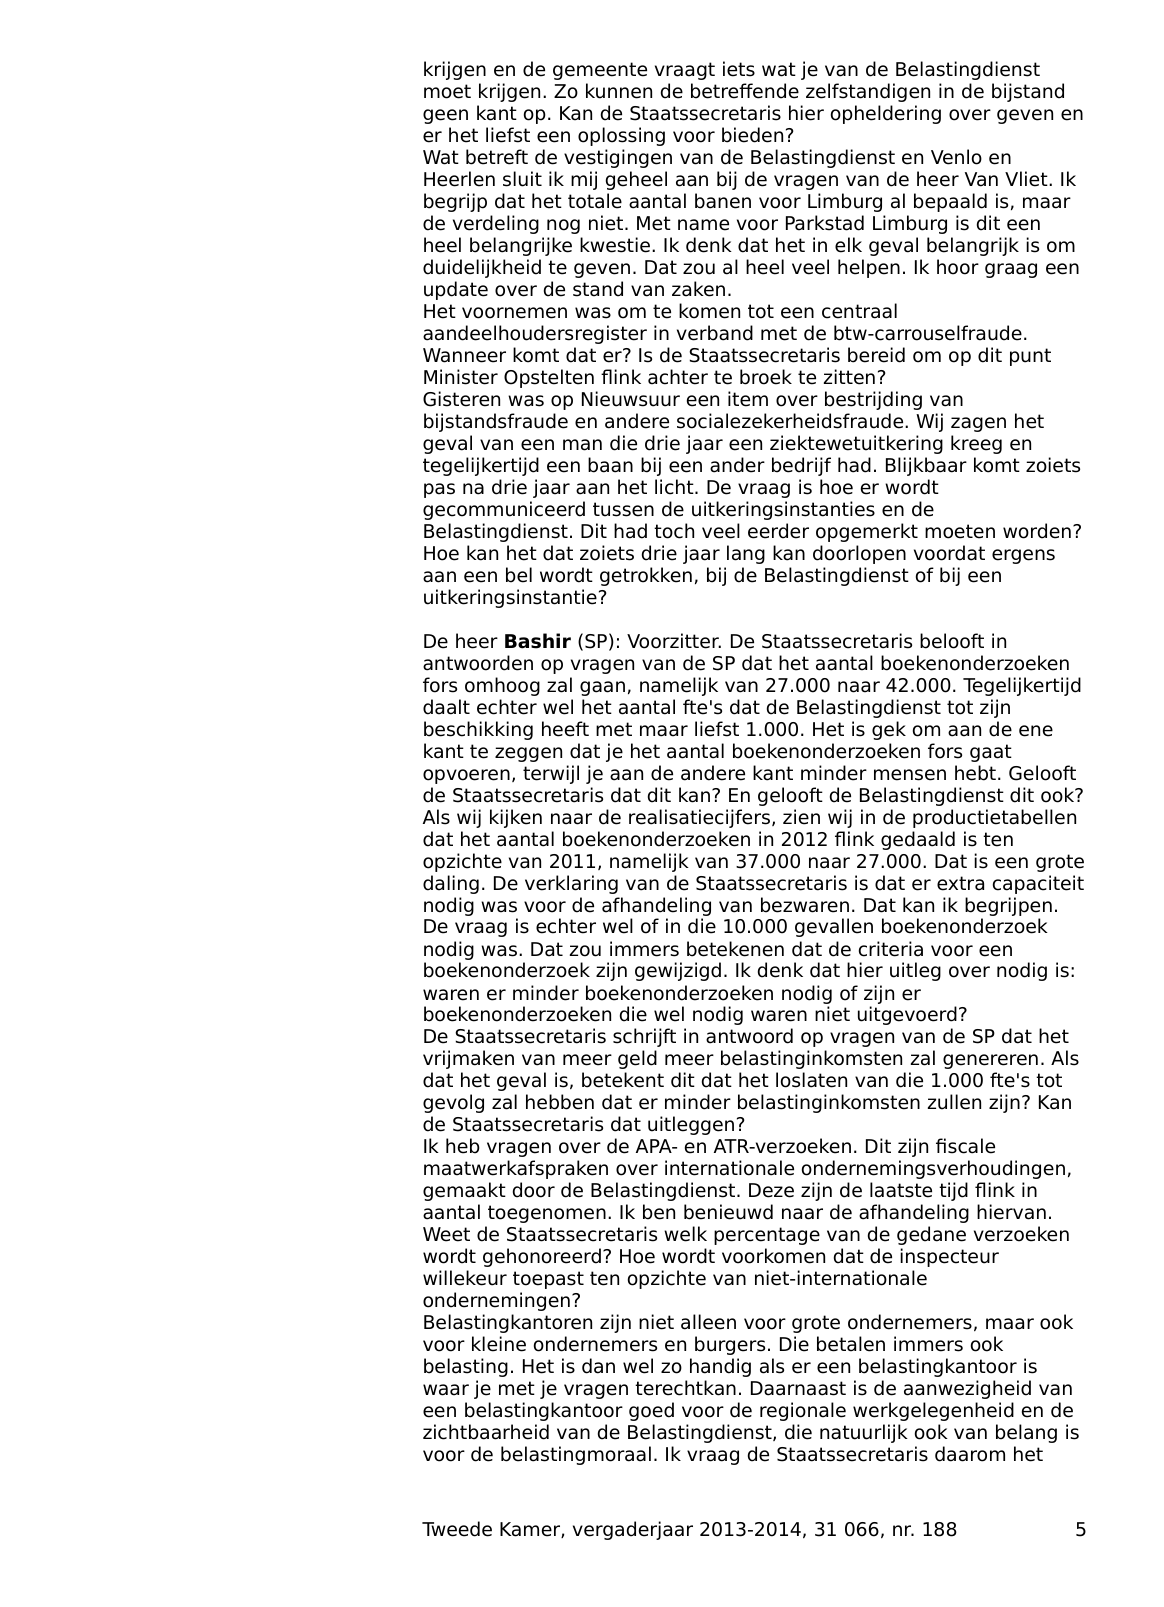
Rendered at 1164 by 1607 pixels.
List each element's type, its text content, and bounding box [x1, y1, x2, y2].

text Ik heb vragen over de APA- en ATR-verzoeken. Dit zijn fiscale maatwerkafspraken over internationale ondernemingsverhoudingen, gemaakt door de Belastingdienst. Deze zijn de laatste tijd flink in aantal toegenomen. Ik ben benieuwd naar de afhandeling hiervan. Weet de Staatssecretaris welk percentage van de gedane verzoeken wordt gehonoreerd? Hoe wordt voorkomen dat de inspecteur willekeur toepast ten opzichte van niet-internationale ondernemingen? [422, 1136, 1087, 1312]
text Wat betreft de vestigingen van de Belastingdienst en Venlo en Heerlen sluit ik mij geheel aan bij de vragen van de heer Van Vliet. Ik begrijp dat het totale aantal banen voor Limburg al bepaald is, maar de verdeling nog niet. Met name voor Parkstad Limburg is dit een heel belangrijke kwestie. Ik denk dat het in elk geval belangrijk is om duidelijkheid te geven. Dat zou al heel veel helpen. Ik hoor graag een update over de stand van zaken. [422, 147, 1087, 301]
text krijgen en de gemeente vraagt iets wat je van de Belastingdienst moet krijgen. Zo kunnen de betreffende zelfstandigen in de bijstand geen kant op. Kan de Staatssecretaris hier opheldering over geven en er het liefst een oplossing voor bieden? [422, 59, 1087, 147]
text Als wij kijken naar de realisatiecijfers, zien wij in de productietabellen dat het aantal boekenonderzoeken in 2012 flink gedaald is ten opzichte van 2011, namelijk van 37.000 naar 27.000. Dat is een grote daling. De verklaring van de Staatssecretaris is dat er extra capaciteit nodig was voor de afhandeling van bezwaren. Dat kan ik begrijpen. De vraag is echter wel of in die 10.000 gevallen boekenonderzoek nodig was. Dat zou immers betekenen dat de criteria voor een boekenonderzoek zijn gewijzigd. Ik denk dat hier uitleg over nodig is: waren er minder boekenonderzoeken nodig of zijn er boekenonderzoeken die wel nodig waren niet uitgevoerd? [422, 807, 1087, 1026]
text De Staatssecretaris schrijft in antwoord op vragen van de SP dat het vrijmaken van meer geld meer belastinginkomsten zal genereren. Als dat het geval is, betekent dit dat het loslaten van die 1.000 fte's tot gevolg zal hebben dat er minder belastinginkomsten zullen zijn? Kan de Staatssecretaris dat uitleggen? [422, 1026, 1087, 1136]
text Belastingkantoren zijn niet alleen voor grote ondernemers, maar ook voor kleine ondernemers en burgers. Die betalen immers ook belasting. Het is dan wel zo handig als er een belastingkantoor is waar je met je vragen terechtkan. Daarnaast is de aanwezigheid van een belastingkantoor goed voor de regionale werkgelegenheid en de zichtbaarheid van de Belastingdienst, die natuurlijk ook van belang is voor de belastingmoraal. Ik vraag de Staatssecretaris daarom het [422, 1312, 1087, 1466]
text Gisteren was op Nieuwsuur een item over bestrijding van bijstandsfraude en andere socialezekerheidsfraude. Wij zagen het geval van een man die drie jaar een ziektewetuitkering kreeg en tegelijkertijd een baan bij een ander bedrijf had. Blijkbaar komt zoiets pas na drie jaar aan het licht. De vraag is hoe er wordt gecommuniceerd tussen de uitkeringsinstanties en de Belastingdienst. Dit had toch veel eerder opgemerkt moeten worden? Hoe kan het dat zoiets drie jaar lang kan doorlopen voordat ergens aan een bel wordt getrokken, bij de Belastingdienst of bij een uitkeringsinstantie? [422, 389, 1087, 608]
text De heer Bashir (SP): Voorzitter. De Staatssecretaris belooft in antwoorden op vragen van de SP dat het aantal boekenonderzoeken fors omhoog zal gaan, namelijk van 27.000 naar 42.000. Tegelijkertijd daalt echter wel het aantal fte's dat de Belastingdienst tot zijn beschikking heeft met maar liefst 1.000. Het is gek om aan de ene kant te zeggen dat je het aantal boekenonderzoeken fors gaat opvoeren, terwijl je aan de andere kant minder mensen hebt. Gelooft de Staatssecretaris dat dit kan? En gelooft de Belastingdienst dit ook? [422, 631, 1087, 807]
text Het voornemen was om te komen tot een centraal aandeelhoudersregister in verband met de btw-carrouselfraude. Wanneer komt dat er? Is de Staatssecretaris bereid om op dit punt Minister Opstelten flink achter te broek te zitten? [422, 301, 1087, 389]
